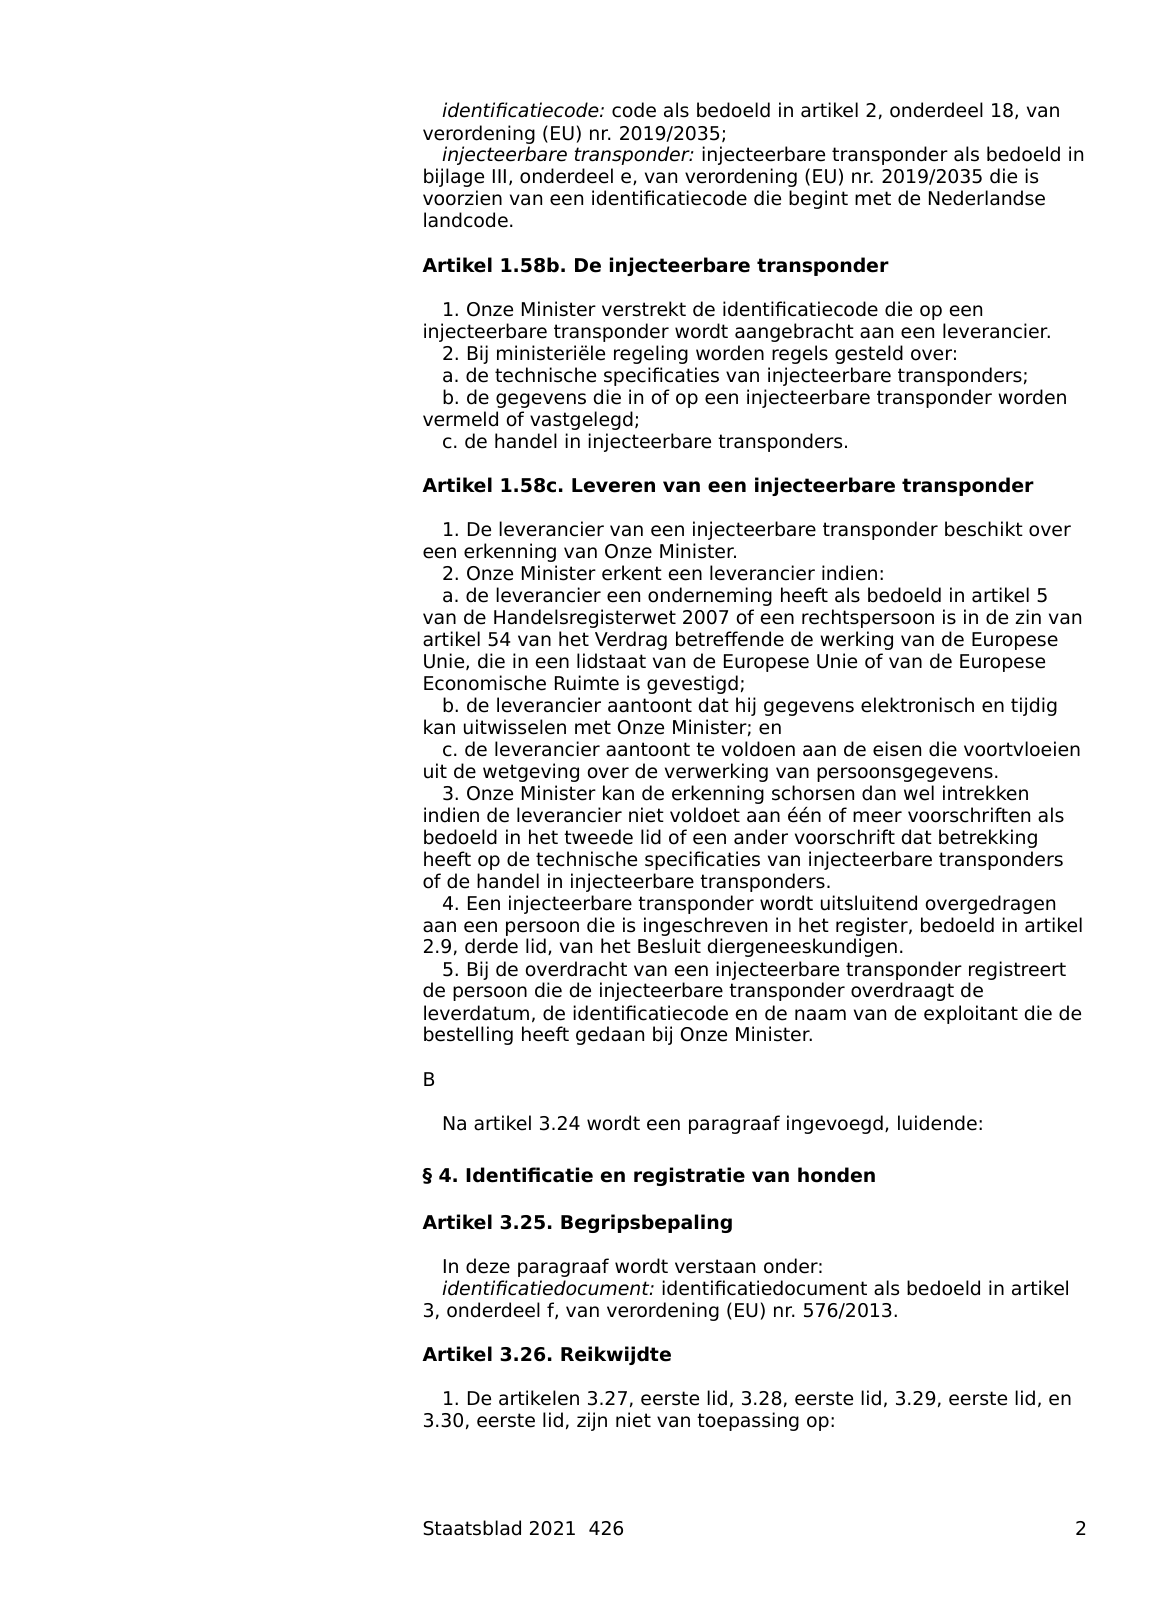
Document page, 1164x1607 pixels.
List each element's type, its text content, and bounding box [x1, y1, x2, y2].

text In deze paragraaf wordt verstaan onder: [422, 1256, 1087, 1278]
text c. de leverancier aantoont te voldoen aan de eisen die voortvloeien uit de wetgeving over de verwerking van persoonsgegevens. [422, 739, 1087, 783]
text a. de leverancier een onderneming heeft als bedoeld in artikel 5 van de Handelsregisterwet 2007 of een rechtspersoon is in de zin van artikel 54 van het Verdrag betreffende de werking van de Europese Unie, die in een lidstaat van de Europese Unie of van de Europese Economische Ruimte is gevestigd; [422, 585, 1087, 695]
subtitle Artikel 3.26. Reikwijdte [422, 1344, 1087, 1366]
text 2. Onze Minister erkent een leverancier indien: [422, 563, 1087, 585]
subtitle Artikel 1.58b. De injecteerbare transponder [422, 254, 1087, 276]
text 4. Een injecteerbare transponder wordt uitsluitend overgedragen aan een persoon die is ingeschreven in het register, bedoeld in artikel 2.9, derde lid, van het Besluit diergeneeskundigen. [422, 892, 1087, 958]
text c. de handel in injecteerbare transponders. [422, 431, 1087, 452]
text 5. Bij de overdracht van een injecteerbare transponder registreert de persoon die de injecteerbare transponder overdraagt de leverdatum, de identificatiecode en de naam van de exploitant die de bestelling heeft gedaan bij Onze Minister. [422, 958, 1087, 1046]
text 3. Onze Minister kan de erkenning schorsen dan wel intrekken indien de leverancier niet voldoet aan één of meer voorschriften als bedoeld in het tweede lid of een ander voorschrift dat betrekking heeft op de technische specificaties van injecteerbare transponders of de handel in injecteerbare transponders. [422, 783, 1087, 892]
text b. de leverancier aantoont dat hij gegevens elektronisch en tijdig kan uitwisselen met Onze Minister; en [422, 695, 1087, 739]
text a. de technische specificaties van injecteerbare transponders; [422, 364, 1087, 387]
subtitle Artikel 3.25. Begripsbepaling [422, 1212, 1087, 1234]
text b. de gegevens die in of op een injecteerbare transponder worden vermeld of vastgelegd; [422, 387, 1087, 431]
subtitle § 4. Identificatie en registratie van honden [422, 1165, 1087, 1187]
text identificatiedocument: identificatiedocument als bedoeld in artikel 3, onderdeel f, van verordening (EU) nr. 576/2013. [422, 1278, 1087, 1322]
text identificatiecode: code als bedoeld in artikel 2, onderdeel 18, van verordening (EU) nr. 2019/2035; [422, 100, 1087, 144]
text B [422, 1068, 1087, 1091]
text 1. De leverancier van een injecteerbare transponder beschikt over een erkenning van Onze Minister. [422, 519, 1087, 563]
subtitle Artikel 1.58c. Leveren van een injecteerbare transponder [422, 475, 1087, 497]
text 1. De artikelen 3.27, eerste lid, 3.28, eerste lid, 3.29, eerste lid, en 3.30, eerste lid, zijn niet van toepassing op: [422, 1388, 1087, 1432]
text injecteerbare transponder: injecteerbare transponder als bedoeld in bijlage III, onderdeel e, van verordening (EU) nr. 2019/2035 die is voorzien van een identificatiecode die begint met de Nederlandse landcode. [422, 144, 1087, 232]
text 1. Onze Minister verstrekt de identificatiecode die op een injecteerbare transponder wordt aangebracht aan een leverancier. [422, 299, 1087, 343]
text Na artikel 3.24 wordt een paragraaf ingevoegd, luidende: [422, 1113, 1087, 1135]
text 2. Bij ministeriële regeling worden regels gesteld over: [422, 343, 1087, 364]
